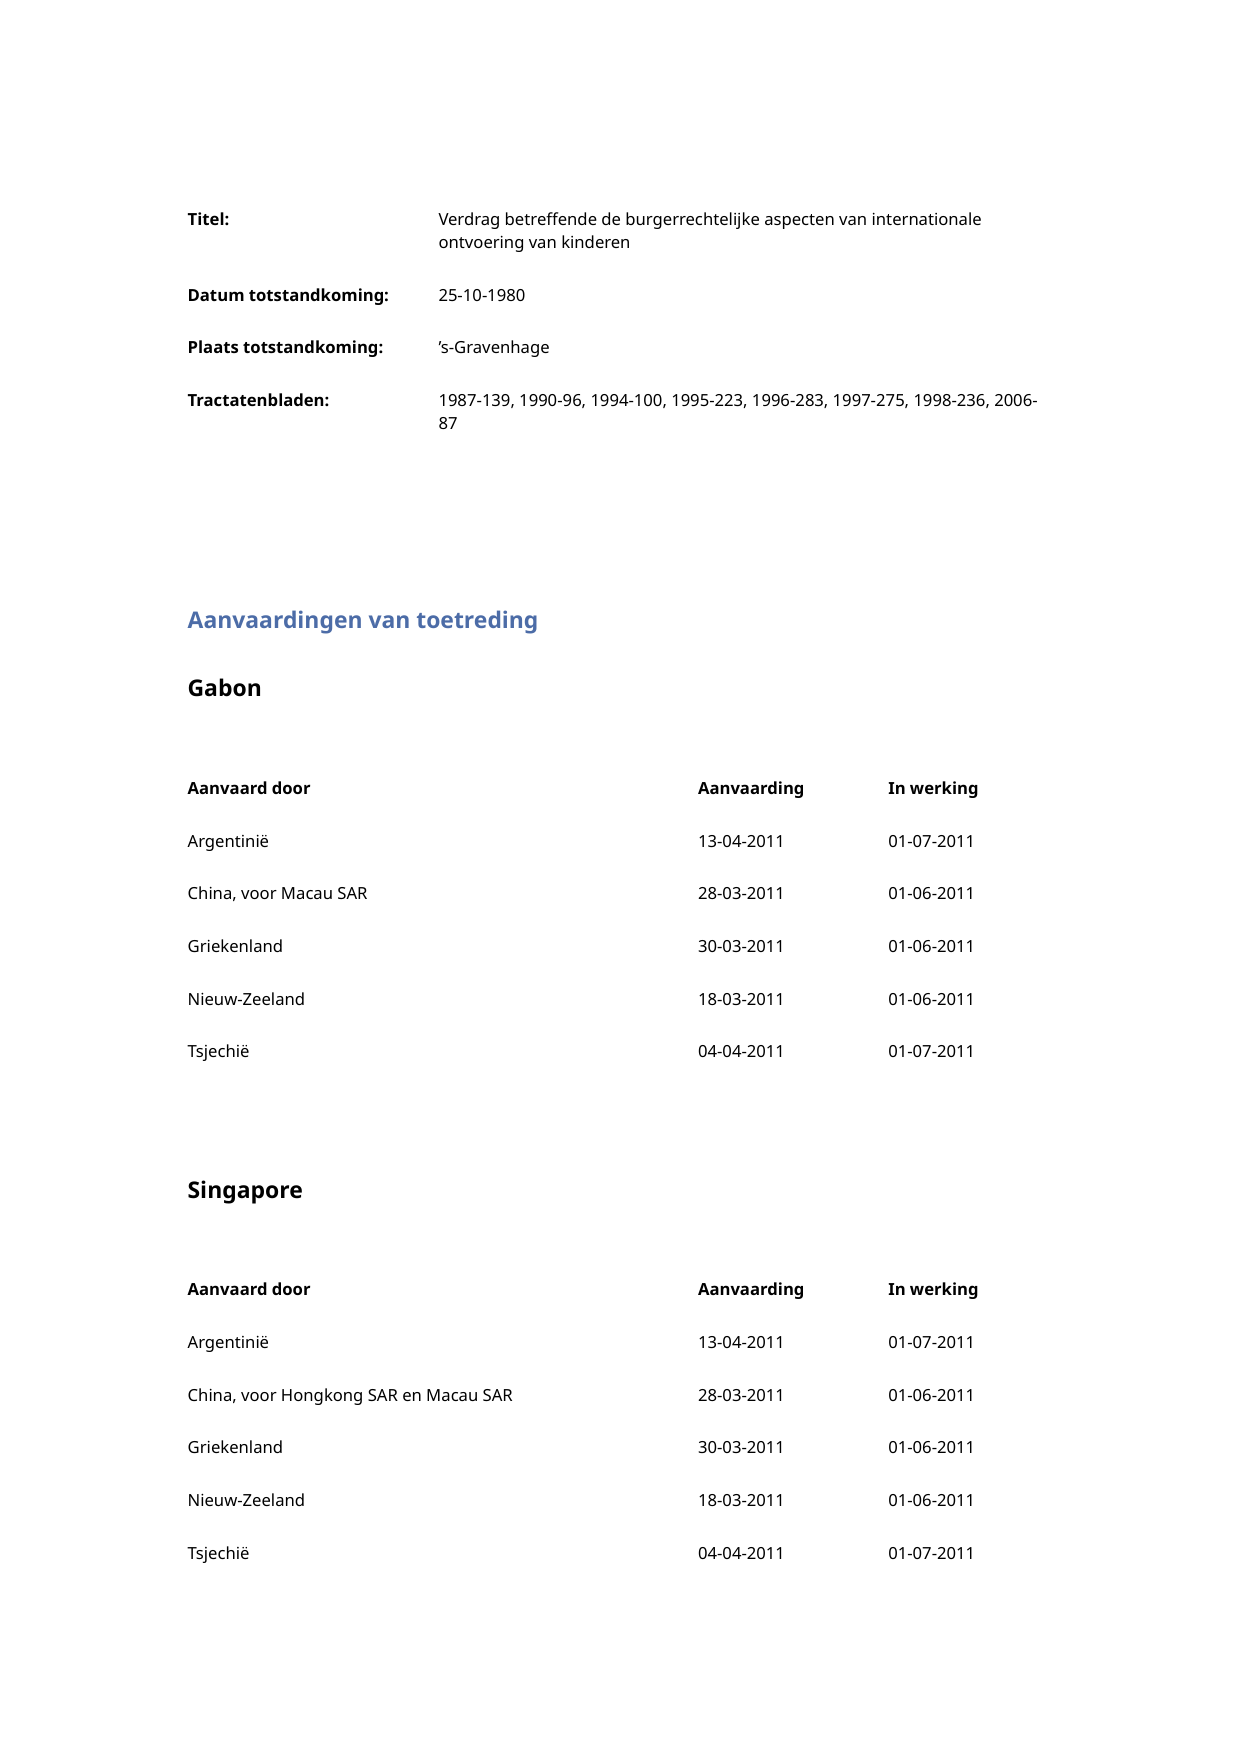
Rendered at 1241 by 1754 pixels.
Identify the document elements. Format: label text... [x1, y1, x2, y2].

table_cell Nieuw-Zeeland [188, 987, 698, 1040]
table_header Aanvaarding [698, 1278, 888, 1331]
table_cell Tsjechië [188, 1040, 698, 1093]
table_cell 1987-139, 1990-96, 1994-100, 1995-223, 1996-283, 1997-275, 1998-236, 2006-87 [438, 389, 1053, 464]
table_cell 01-06-2011 [888, 1383, 1053, 1436]
table_cell 04-04-2011 [698, 1541, 888, 1594]
subtitle Aanvaardingen van toetreding [187, 603, 1053, 635]
table_cell 30-03-2011 [698, 935, 888, 987]
table_cell 28-03-2011 [698, 882, 888, 934]
table_cell 01-06-2011 [888, 1436, 1053, 1489]
table_cell [188, 464, 1053, 523]
table_cell 04-04-2011 [698, 1040, 888, 1093]
table_cell Tractatenbladen: [188, 389, 438, 464]
table_cell Argentinië [188, 829, 698, 882]
table_cell 25-10-1980 [438, 283, 1053, 336]
table_cell 01-07-2011 [888, 1331, 1053, 1383]
table_cell 30-03-2011 [698, 1436, 888, 1489]
table_cell Datum totstandkoming: [188, 283, 438, 336]
subtitle Gabon [187, 672, 1053, 703]
table_cell China, voor Macau SAR [188, 882, 698, 934]
table_cell Nieuw-Zeeland [188, 1489, 698, 1541]
table_header In werking [888, 1278, 1053, 1331]
table_header Aanvaard door [188, 1278, 698, 1331]
table_header Titel: [188, 208, 438, 283]
table_cell 28-03-2011 [698, 1383, 888, 1436]
table_header Aanvaard door [188, 776, 698, 829]
table_header Aanvaarding [698, 776, 888, 829]
subtitle Singapore [187, 1174, 1053, 1205]
table_cell Tsjechië [188, 1541, 698, 1594]
table_cell Griekenland [188, 935, 698, 987]
table_cell 01-06-2011 [888, 987, 1053, 1040]
table_cell Griekenland [188, 1436, 698, 1489]
table_cell 18-03-2011 [698, 1489, 888, 1541]
table_cell 18-03-2011 [698, 987, 888, 1040]
table_header Verdrag betreffende de burgerrechtelijke aspecten van internationale ontvoering van kinderen [438, 208, 1053, 283]
table_cell 01-06-2011 [888, 935, 1053, 987]
table_cell Plaats totstandkoming: [188, 336, 438, 389]
table_cell 13-04-2011 [698, 1331, 888, 1383]
table_header In werking [888, 776, 1053, 829]
table_cell 01-07-2011 [888, 829, 1053, 882]
table_cell Argentinië [188, 1331, 698, 1383]
table_cell 01-06-2011 [888, 882, 1053, 934]
table_cell 13-04-2011 [698, 829, 888, 882]
table_cell ’s-Gravenhage [438, 336, 1053, 389]
table_cell 01-07-2011 [888, 1040, 1053, 1093]
table_cell 01-06-2011 [888, 1489, 1053, 1541]
table_cell 01-07-2011 [888, 1541, 1053, 1594]
table_cell China, voor Hongkong SAR en Macau SAR [188, 1383, 698, 1436]
